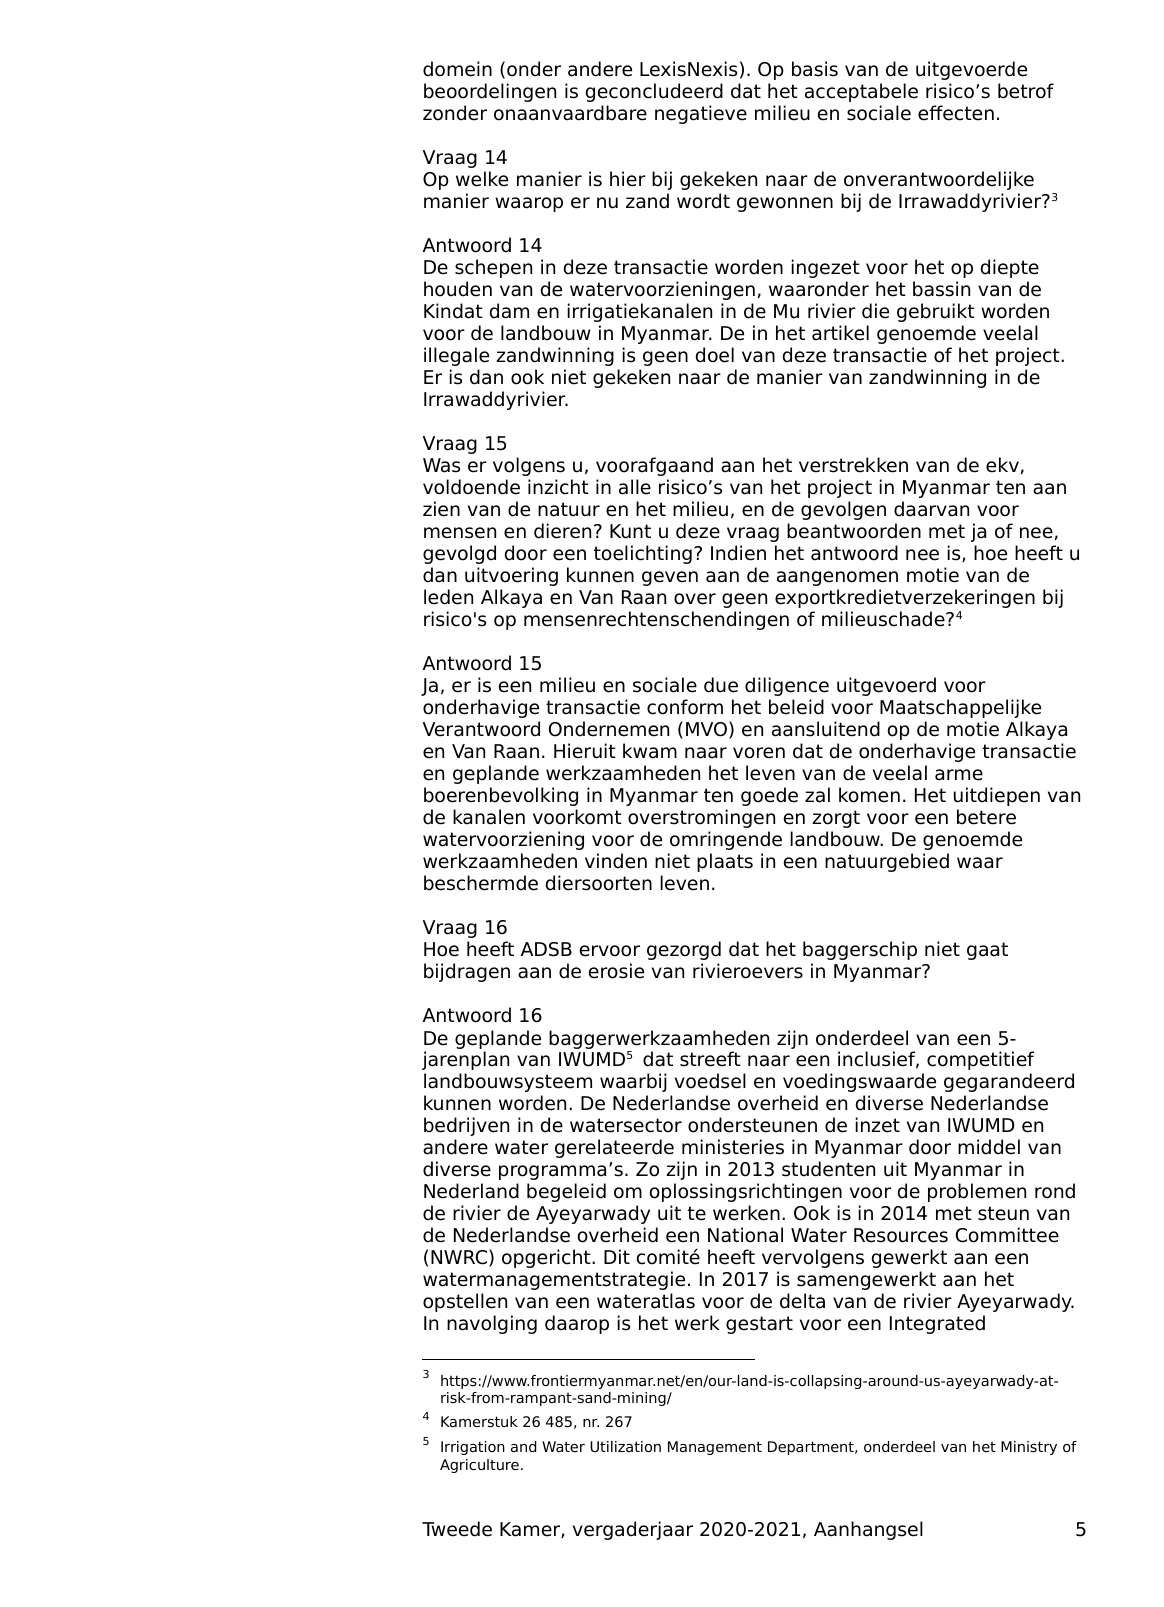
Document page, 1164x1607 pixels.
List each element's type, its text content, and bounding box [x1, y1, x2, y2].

text De schepen in deze transactie worden ingezet voor het op diepte houden van de watervoorzieningen, waaronder het bassin van de Kindat dam en irrigatiekanalen in de Mu rivier die gebruikt worden voor de landbouw in Myanmar. De in het artikel genoemde veelal illegale zandwinning is geen doel van deze transactie of het project. Er is dan ook niet gekeken naar de manier van zandwinning in de Irrawaddyrivier. [422, 257, 1087, 411]
text Vraag 14 [422, 147, 1087, 169]
text Kamerstuk 26 485, nr. 267 [422, 1410, 1087, 1432]
text Vraag 15 [422, 433, 1087, 455]
text Irrigation and Water Utilization Management Department, onderdeel van het Ministry of Agriculture. [422, 1435, 1087, 1474]
text Antwoord 16 [422, 1005, 1087, 1027]
text Antwoord 14 [422, 235, 1087, 257]
text domein (onder andere LexisNexis). Op basis van de uitgevoerde beoordelingen is geconcludeerd dat het acceptabele risico’s betrof zonder onaanvaardbare negatieve milieu en sociale effecten. [422, 59, 1087, 125]
text De geplande baggerwerkzaamheden zijn onderdeel van een 5-jarenplan van IWUMD dat streeft naar een inclusief, competitief landbouwsysteem waarbij voedsel en voedingswaarde gegarandeerd kunnen worden. De Nederlandse overheid en diverse Nederlandse bedrijven in de watersector ondersteunen de inzet van IWUMD en andere water gerelateerde ministeries in Myanmar door middel van diverse programma’s. Zo zijn in 2013 studenten uit Myanmar in Nederland begeleid om oplossingsrichtingen voor de problemen rond de rivier de Ayeyarwady uit te werken. Ook is in 2014 met steun van de Nederlandse overheid een National Water Resources Committee (NWRC) opgericht. Dit comité heeft vervolgens gewerkt aan een watermanagementstrategie. In 2017 is samengewerkt aan het opstellen van een wateratlas voor de delta van de rivier Ayeyarwady. In navolging daarop is het werk gestart voor een Integrated [422, 1027, 1087, 1335]
text Op welke manier is hier bij gekeken naar de onverantwoordelijke manier waarop er nu zand wordt gewonnen bij de Irrawaddyrivier? [422, 169, 1087, 213]
text Antwoord 15 [422, 653, 1087, 675]
text Hoe heeft ADSB ervoor gezorgd dat het baggerschip niet gaat bijdragen aan de erosie van rivieroevers in Myanmar? [422, 939, 1087, 983]
text Was er volgens u, voorafgaand aan het verstrekken van de ekv, voldoende inzicht in alle risico’s van het project in Myanmar ten aan zien van de natuur en het milieu, en de gevolgen daarvan voor mensen en dieren? Kunt u deze vraag beantwoorden met ja of nee, gevolgd door een toelichting? Indien het antwoord nee is, hoe heeft u dan uitvoering kunnen geven aan de aangenomen motie van de leden Alkaya en Van Raan over geen exportkredietverzekeringen bij risico's op mensenrechtenschendingen of milieuschade? [422, 455, 1087, 631]
text Ja, er is een milieu en sociale due diligence uitgevoerd voor onderhavige transactie conform het beleid voor Maatschappelijke Verantwoord Ondernemen (MVO) en aansluitend op de motie Alkaya en Van Raan. Hieruit kwam naar voren dat de onderhavige transactie en geplande werkzaamheden het leven van de veelal arme boerenbevolking in Myanmar ten goede zal komen. Het uitdiepen van de kanalen voorkomt overstromingen en zorgt voor een betere watervoorziening voor de omringende landbouw. De genoemde werkzaamheden vinden niet plaats in een natuurgebied waar beschermde diersoorten leven. [422, 675, 1087, 895]
text Vraag 16 [422, 917, 1087, 939]
text https://www.frontiermyanmar.net/en/our-land-is-collapsing-around-us-ayeyarwady-at-risk-from-rampant-sand-mining/ [422, 1368, 1087, 1407]
